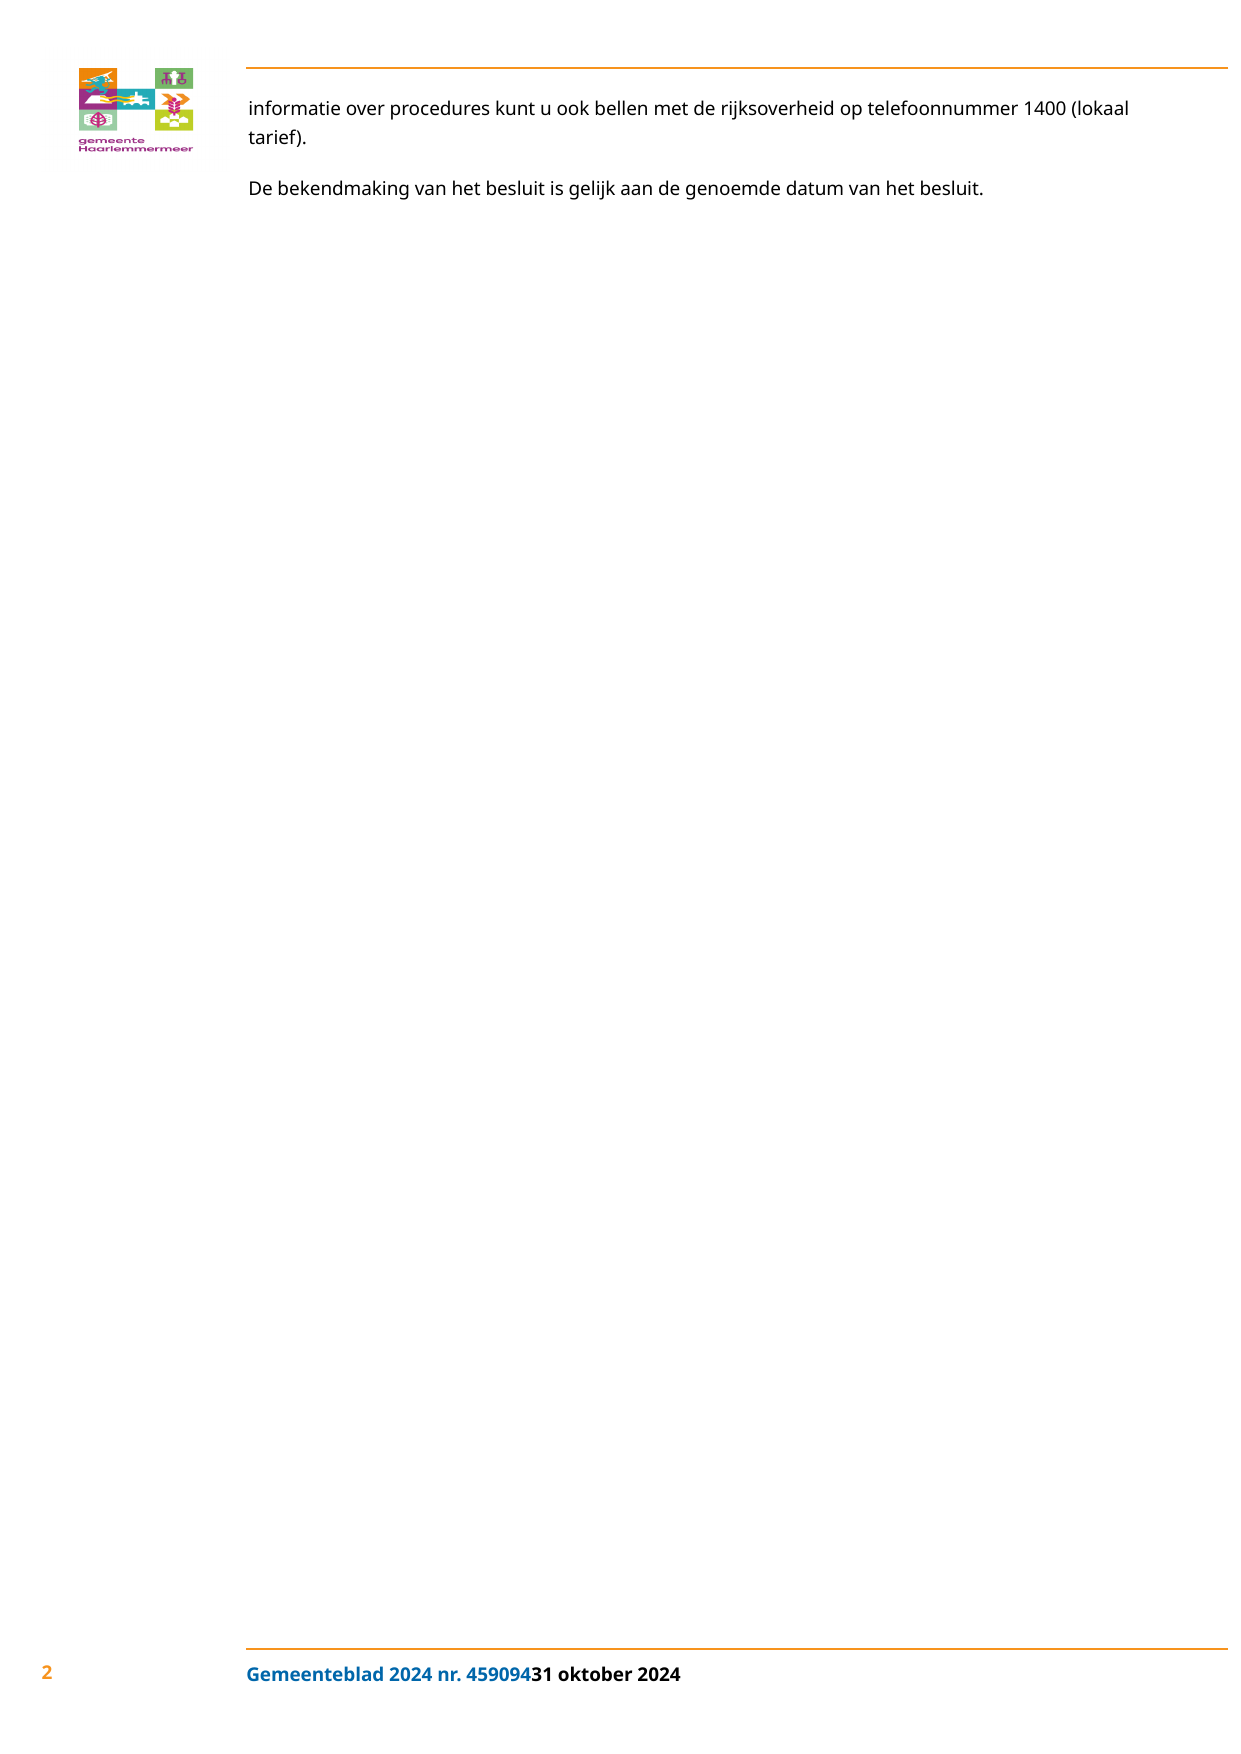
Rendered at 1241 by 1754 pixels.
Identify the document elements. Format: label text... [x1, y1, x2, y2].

text informatie over procedures kunt u ook bellen met de rijksoverheid op telefoonnummer 1400 (lokaal tarief). [248, 95, 1152, 150]
picture [41, 47, 231, 172]
text De bekendmaking van het besluit is gelijk aan de genoemde datum van het besluit. [248, 175, 1152, 201]
